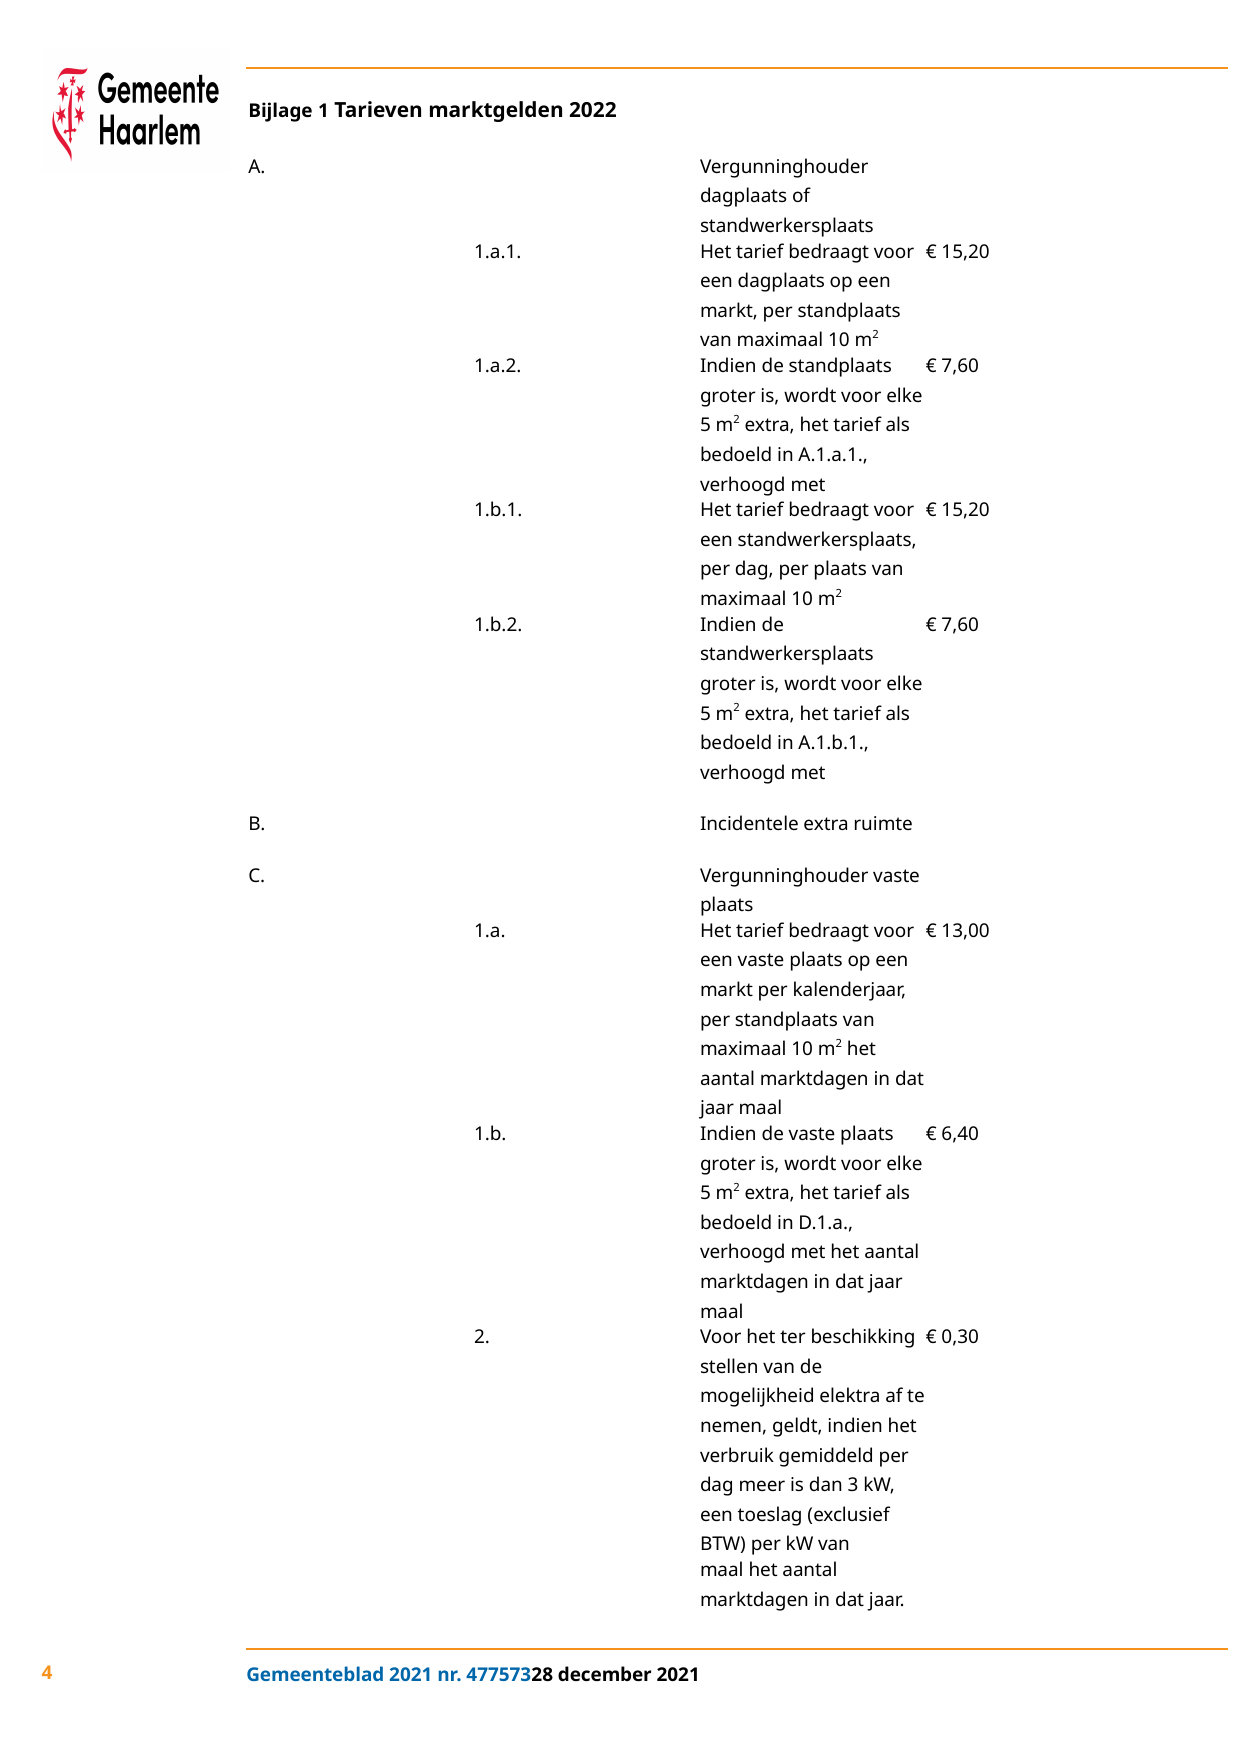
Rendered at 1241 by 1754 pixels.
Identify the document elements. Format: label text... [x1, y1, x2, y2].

table_cell C. [248, 862, 474, 917]
table_header [926, 153, 1152, 238]
table_cell € 13,00 [926, 917, 1152, 1120]
table_cell [248, 353, 474, 496]
table_cell Het tarief bedraagt voor een vaste plaats op een markt per kalenderjaar, per standplaats van maximaal 10 m2 het aantal marktdagen in dat jaar maal [700, 917, 926, 1120]
table_cell [248, 917, 474, 1120]
table_cell [248, 836, 474, 862]
table_cell [474, 862, 700, 917]
table_cell [248, 1324, 474, 1556]
table_cell 2. [474, 1324, 700, 1556]
table_cell 1.a.1. [474, 238, 700, 352]
table_cell [926, 810, 1152, 836]
table_cell 1.b. [474, 1120, 700, 1323]
table_cell Voor het ter beschikking stellen van de mogelijkheid elektra af te nemen, geldt, indien het verbruik gemiddeld per dag meer is dan 3 kW, een toeslag (exclusief BTW) per kW van [700, 1324, 926, 1556]
table_cell [926, 1556, 1152, 1612]
table_cell Het tarief bedraagt voor een dagplaats op een markt, per standplaats van maximaal 10 m2 [700, 238, 926, 352]
table_cell € 7,60 [926, 353, 1152, 496]
table_cell 1.a. [474, 917, 700, 1120]
table_cell Indien de standplaats groter is, wordt voor elke 5 m2 extra, het tarief als bedoeld in A.1.a.1., verhoogd met [700, 353, 926, 496]
table_cell 1.b.2. [474, 611, 700, 784]
table_cell [700, 785, 926, 810]
table_cell [248, 1120, 474, 1323]
table_cell B. [248, 810, 474, 836]
table_cell € 15,20 [926, 496, 1152, 611]
table_cell [474, 810, 700, 836]
table_cell € 7,60 [926, 611, 1152, 784]
table_cell Indien de vaste plaats groter is, wordt voor elke 5 m2 extra, het tarief als bedoeld in D.1.a., verhoogd met het aantal marktdagen in dat jaar maal [700, 1120, 926, 1323]
table_header Vergunninghouder dagplaats of standwerkersplaats [700, 153, 926, 238]
table_cell Vergunninghouder vaste plaats [700, 862, 926, 917]
table_cell [926, 862, 1152, 917]
table_cell Indien de standwerkersplaats groter is, wordt voor elke 5 m2 extra, het tarief als bedoeld in A.1.b.1., verhoogd met [700, 611, 926, 784]
table_cell Het tarief bedraagt voor een standwerkersplaats, per dag, per plaats van maximaal 10 m2 [700, 496, 926, 611]
table_cell [248, 496, 474, 611]
table_cell [248, 611, 474, 784]
table_cell € 0,30 [926, 1324, 1152, 1556]
table_cell [474, 785, 700, 810]
table_cell maal het aantal marktdagen in dat jaar. [700, 1556, 926, 1612]
table_cell [474, 836, 700, 862]
table_cell [926, 836, 1152, 862]
table_cell 1.b.1. [474, 496, 700, 611]
table_cell [926, 785, 1152, 810]
table_cell [248, 785, 474, 810]
table_cell [248, 238, 474, 352]
table_cell € 15,20 [926, 238, 1152, 352]
table_cell [248, 1556, 474, 1612]
table_cell Incidentele extra ruimte [700, 810, 926, 836]
text Bijlage 1 Tarieven marktgelden 2022 [248, 95, 1152, 123]
picture [41, 47, 231, 172]
table_cell 1.a.2. [474, 353, 700, 496]
table_cell [700, 836, 926, 862]
table_cell [474, 1556, 700, 1612]
table_header A. [248, 153, 474, 238]
table_cell € 6,40 [926, 1120, 1152, 1323]
table_header [474, 153, 700, 238]
